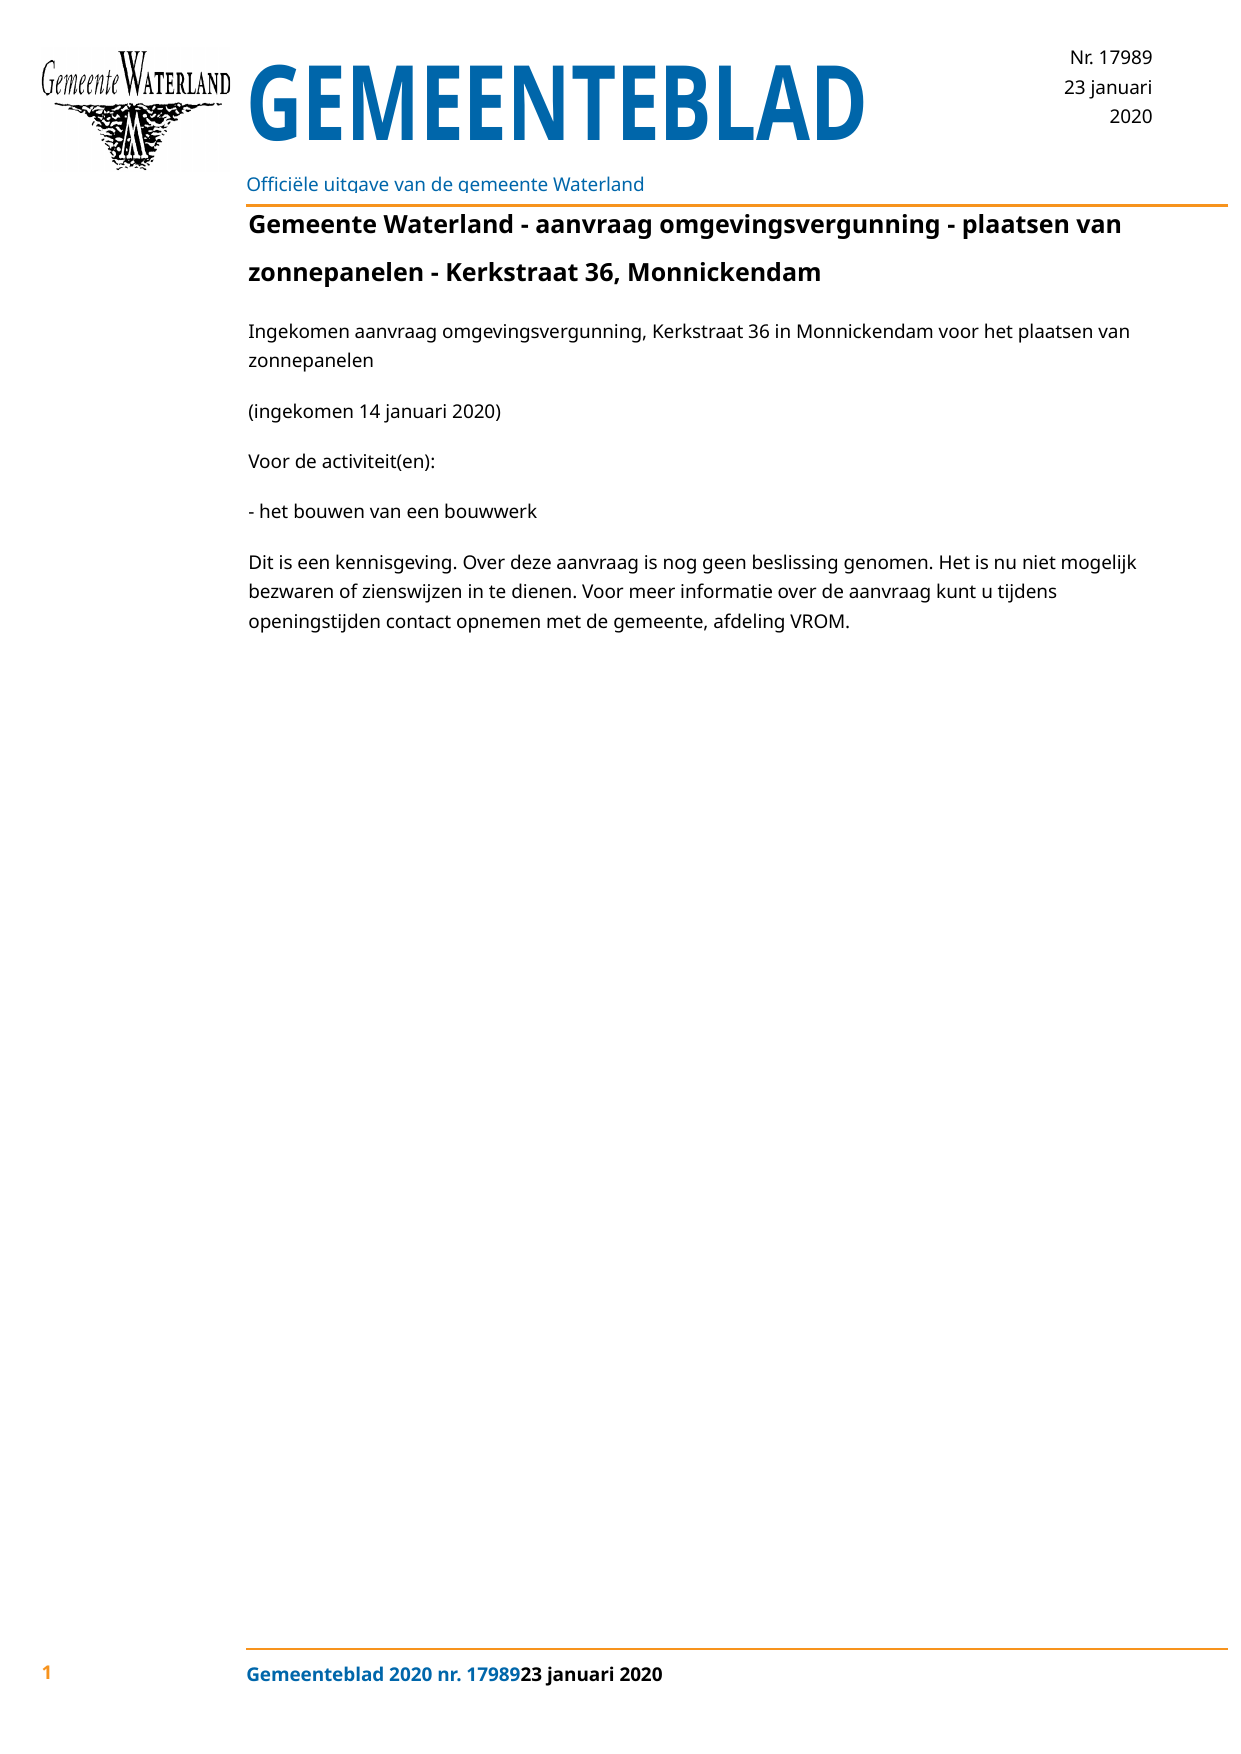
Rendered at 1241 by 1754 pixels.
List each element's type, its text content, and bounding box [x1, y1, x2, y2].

text Ingekomen aanvraag omgevingsvergunning, Kerkstraat 36 in Monnickendam voor het plaatsen van zonnepanelen [248, 318, 1152, 373]
text Gemeente Waterland - aanvraag omgevingsvergunning - plaatsen van zonnepanelen - Kerkstraat 36, Monnickendam [248, 207, 1152, 288]
text - het bouwen van een bouwwerk [248, 499, 1152, 524]
picture [41, 47, 231, 172]
text Dit is een kennisgeving. Over deze aanvraag is nog geen beslissing genomen. Het is nu niet mogelijk bezwaren of zienswijzen in te dienen. Voor meer informatie over de aanvraag kunt u tijdens openingstijden contact opnemen met de gemeente, afdeling VROM. [248, 549, 1152, 634]
text (ingekomen 14 januari 2020) [248, 398, 1152, 424]
text Voor de activiteit(en): [248, 448, 1152, 474]
